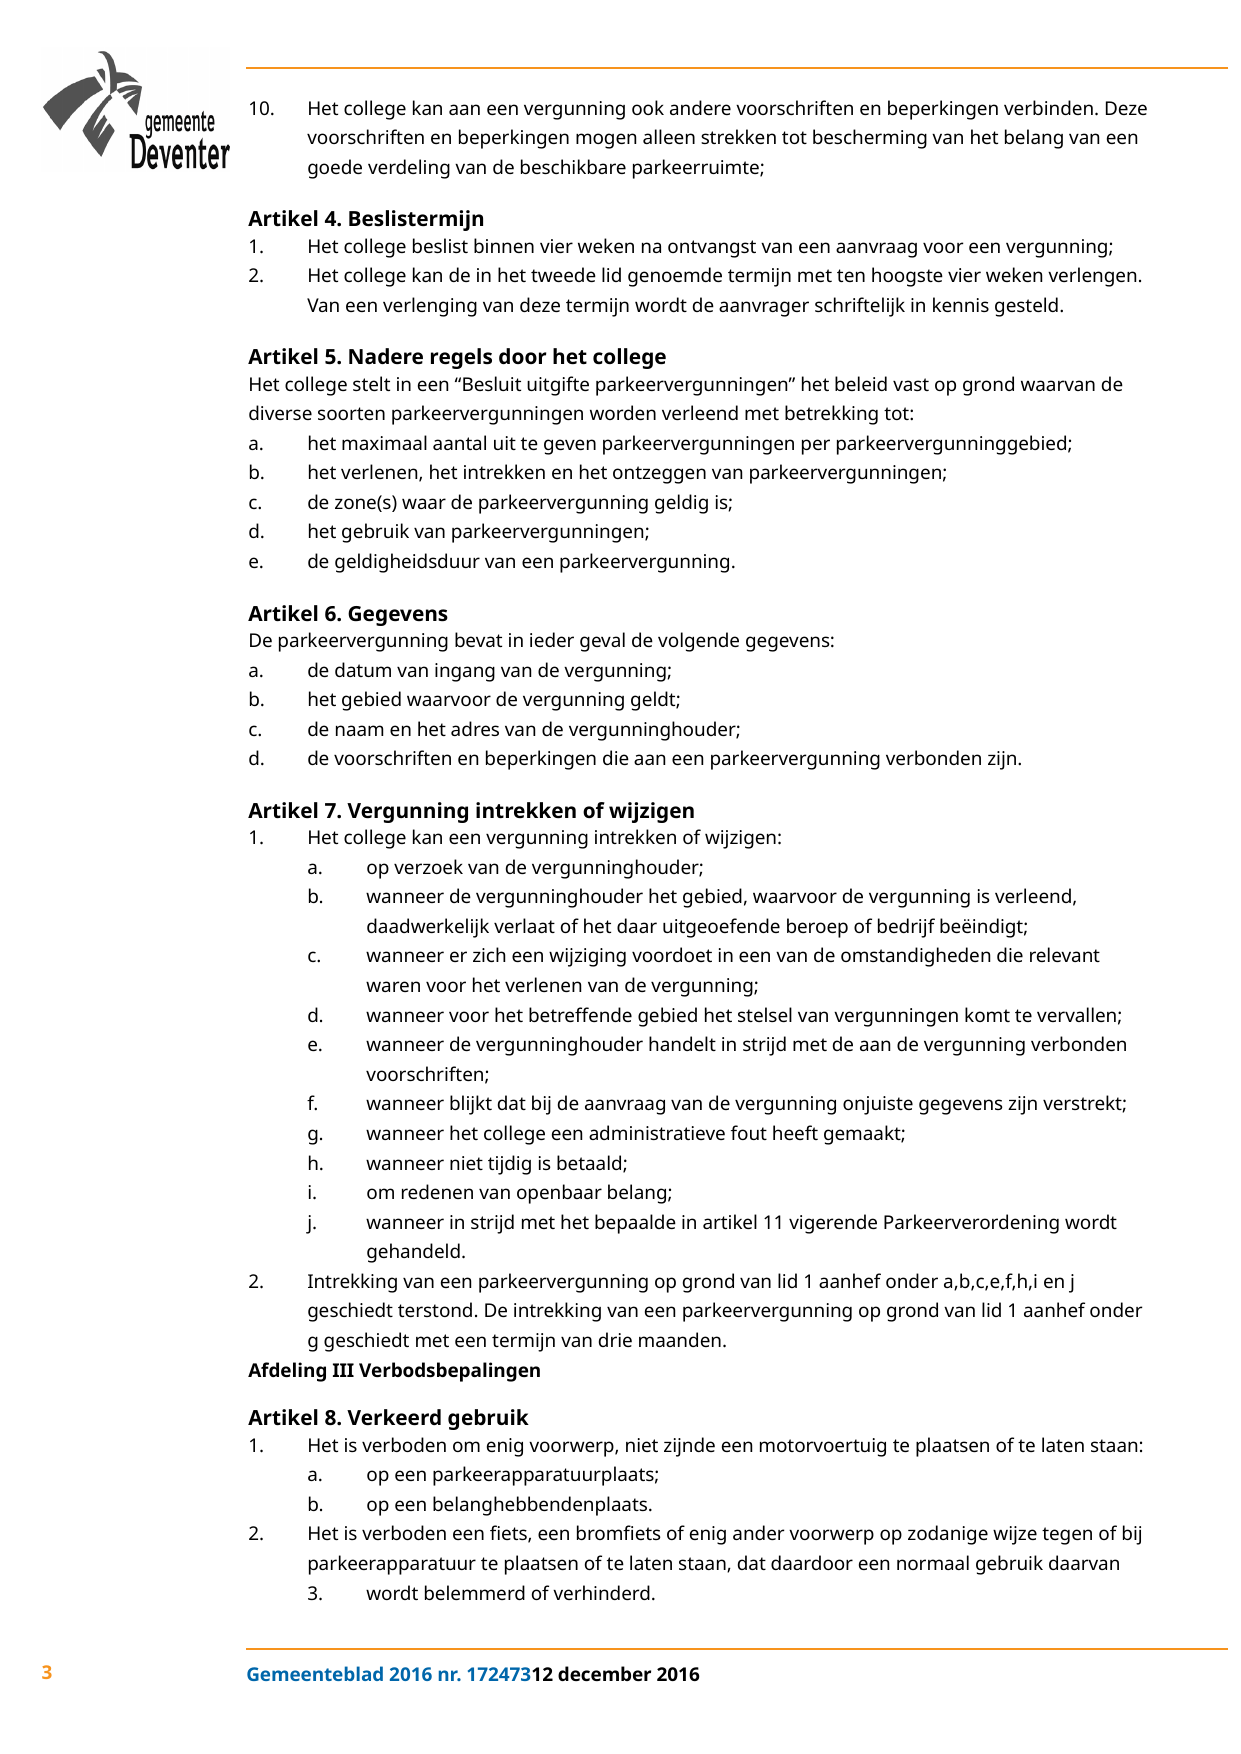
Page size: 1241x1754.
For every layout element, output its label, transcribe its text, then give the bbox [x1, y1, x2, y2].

list wanneer voor het betreffende gebied het stelsel van vergunningen komt te vervallen; [307, 1002, 1152, 1028]
list wanneer er zich een wijziging voordoet in een van de omstandigheden die relevant waren voor het verlenen van de vergunning; [307, 943, 1152, 998]
list wanneer blijkt dat bij de aanvraag van de vergunning onjuiste gegevens zijn verstrekt; [307, 1091, 1152, 1116]
list de naam en het adres van de vergunninghouder; [248, 716, 1152, 742]
text Artikel 7. Vergunning intrekken of wijzigen [248, 796, 1152, 824]
list Het is verboden om enig voorwerp, niet zijnde een motorvoertuig te plaatsen of te laten staan: [248, 1432, 1152, 1458]
list Het college kan een vergunning intrekken of wijzigen: [248, 824, 1152, 850]
list wanneer in strijd met het bepaalde in artikel 11 vigerende Parkeerverordening wordt gehandeld. [307, 1209, 1152, 1264]
list wanneer de vergunninghouder handelt in strijd met de aan de vergunning verbonden voorschriften; [307, 1031, 1152, 1087]
text Artikel 4. Beslistermijn [248, 204, 1152, 233]
text De parkeervergunning bevat in ieder geval de volgende gegevens: [248, 627, 1152, 653]
list om redenen van openbaar belang; [307, 1179, 1152, 1205]
list de voorschriften en beperkingen die aan een parkeervergunning verbonden zijn. [248, 746, 1152, 771]
list op een belanghebbendenplaats. [307, 1491, 1152, 1517]
list Het college kan de in het tweede lid genoemde termijn met ten hoogste vier weken verlengen. Van een verlenging van deze termijn wordt de aanvrager schriftelijk in kennis gesteld. [248, 262, 1152, 318]
list op een parkeerapparatuurplaats; [307, 1461, 1152, 1487]
text Artikel 8. Verkeerd gebruik [248, 1403, 1152, 1432]
list het maximaal aantal uit te geven parkeervergunningen per parkeervergunninggebied; [248, 430, 1152, 456]
list de geldigheidsduur van een parkeervergunning. [248, 548, 1152, 574]
list Het college beslist binnen vier weken na ontvangst van een aanvraag voor een vergunning; [248, 233, 1152, 258]
list wanneer het college een administratieve fout heeft gemaakt; [307, 1120, 1152, 1146]
list wordt belemmerd of verhinderd. [307, 1580, 1152, 1606]
list Het college kan aan een vergunning ook andere voorschriften en beperkingen verbinden. Deze voorschriften en beperkingen mogen alleen strekken tot bescherming van het belang van een goede verdeling van de beschikbare parkeerruimte; [248, 95, 1152, 180]
list Intrekking van een parkeervergunning op grond van lid 1 aanhef onder a,b,c,e,f,h,i en j geschiedt terstond. De intrekking van een parkeervergunning op grond van lid 1 aanhef onder g geschiedt met een termijn van drie maanden. [248, 1268, 1152, 1353]
list het gebruik van parkeervergunningen; [248, 519, 1152, 544]
list wanneer niet tijdig is betaald; [307, 1150, 1152, 1176]
list het verlenen, het intrekken en het ontzeggen van parkeervergunningen; [248, 459, 1152, 485]
list de zone(s) waar de parkeervergunning geldig is; [248, 489, 1152, 515]
list de datum van ingang van de vergunning; [248, 657, 1152, 682]
text Artikel 6. Gegevens [248, 599, 1152, 627]
text Het college stelt in een “Besluit uitgifte parkeervergunningen” het beleid vast op grond waarvan de diverse soorten parkeervergunningen worden verleend met betrekking tot: [248, 371, 1152, 426]
list wanneer de vergunninghouder het gebied, waarvoor de vergunning is verleend, daadwerkelijk verlaat of het daar uitgeoefende beroep of bedrijf beëindigt; [307, 883, 1152, 939]
text Artikel 5. Nadere regels door het college [248, 342, 1152, 371]
list op verzoek van de vergunninghouder; [307, 854, 1152, 880]
list het gebied waarvoor de vergunning geldt; [248, 686, 1152, 712]
picture [41, 47, 231, 172]
list Het is verboden een fiets, een bromfiets of enig ander voorwerp op zodanige wijze tegen of bij parkeerapparatuur te plaatsen of te laten staan, dat daardoor een normaal gebruik daarvan [248, 1521, 1152, 1576]
text Afdeling III Verbodsbepalingen [248, 1357, 1152, 1383]
